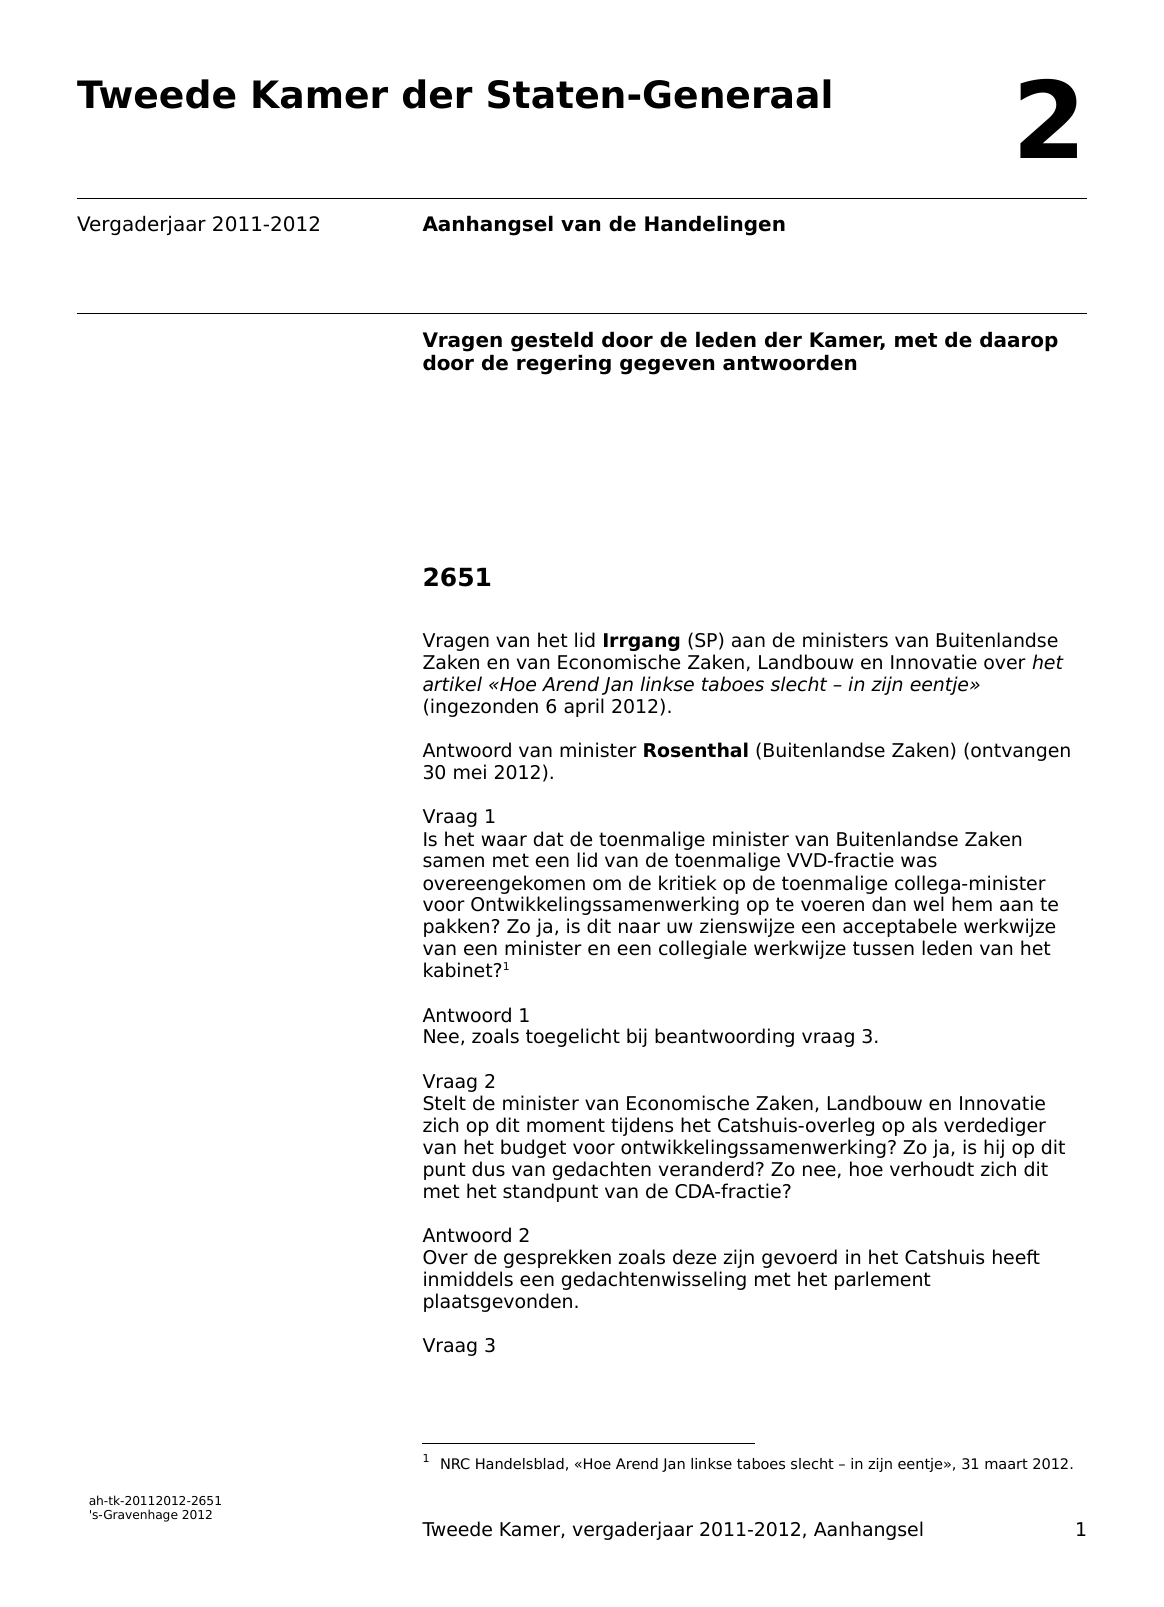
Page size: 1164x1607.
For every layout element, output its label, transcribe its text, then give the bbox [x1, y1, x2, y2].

text 's-Gravenhage 2012 [88, 1508, 323, 1522]
text Nee, zoals toegelicht bij beantwoording vraag 3. [422, 1026, 1087, 1048]
table_cell [77, 314, 422, 375]
text Vraag 1 [422, 806, 1087, 828]
text Stelt de minister van Economische Zaken, Landbouw en Innovatie zich op dit moment tijdens het Catshuis-overleg op als verdediger van het budget voor ontwikkelingssamenwerking? Zo ja, is hij op dit punt dus van gedachten veranderd? Zo nee, hoe verhoudt zich dit met het standpunt van de CDA-fractie? [422, 1093, 1087, 1202]
text 2651 [422, 563, 1087, 592]
text Vragen van het lid Irrgang (SP) aan de ministers van Buitenlandse Zaken en van Economische Zaken, Landbouw en Innovatie over het artikel «Hoe Arend Jan linkse taboes slecht – in zijn eentje» (ingezonden 6 april 2012). [422, 630, 1087, 718]
table_cell Vragen gesteld door de leden der Kamer, met de daarop door de regering gegeven antwoorden [422, 314, 1087, 375]
text Antwoord van minister Rosenthal (Buitenlandse Zaken) (ontvangen 30 mei 2012). [422, 740, 1087, 784]
text Antwoord 2 [422, 1225, 1087, 1247]
text Antwoord 1 [422, 1004, 1087, 1026]
table_header 2 [886, 59, 1087, 198]
text Over de gesprekken zoals deze zijn gevoerd in het Catshuis heeft inmiddels een gedachtenwisseling met het parlement plaatsgevonden. [422, 1247, 1087, 1313]
table_header Tweede Kamer der Staten-Generaal [77, 59, 886, 198]
text Vraag 3 [422, 1335, 1087, 1357]
text Vraag 2 [422, 1071, 1087, 1093]
table_cell Vergaderjaar 2011-2012 [77, 199, 422, 313]
text ah-tk-20112012-2651 [88, 1494, 323, 1508]
text NRC Handelsblad, «Hoe Arend Jan linkse taboes slecht – in zijn eentje», 31 maart 2012. [422, 1452, 1087, 1474]
table_cell Aanhangsel van de Handelingen [422, 199, 1087, 313]
text Is het waar dat de toenmalige minister van Buitenlandse Zaken samen met een lid van de toenmalige VVD-fractie was overeengekomen om de kritiek op de toenmalige collega-minister voor Ontwikkelingssamenwerking op te voeren dan wel hem aan te pakken? Zo ja, is dit naar uw zienswijze een acceptabele werkwijze van een minister en een collegiale werkwijze tussen leden van het kabinet? [422, 828, 1087, 982]
